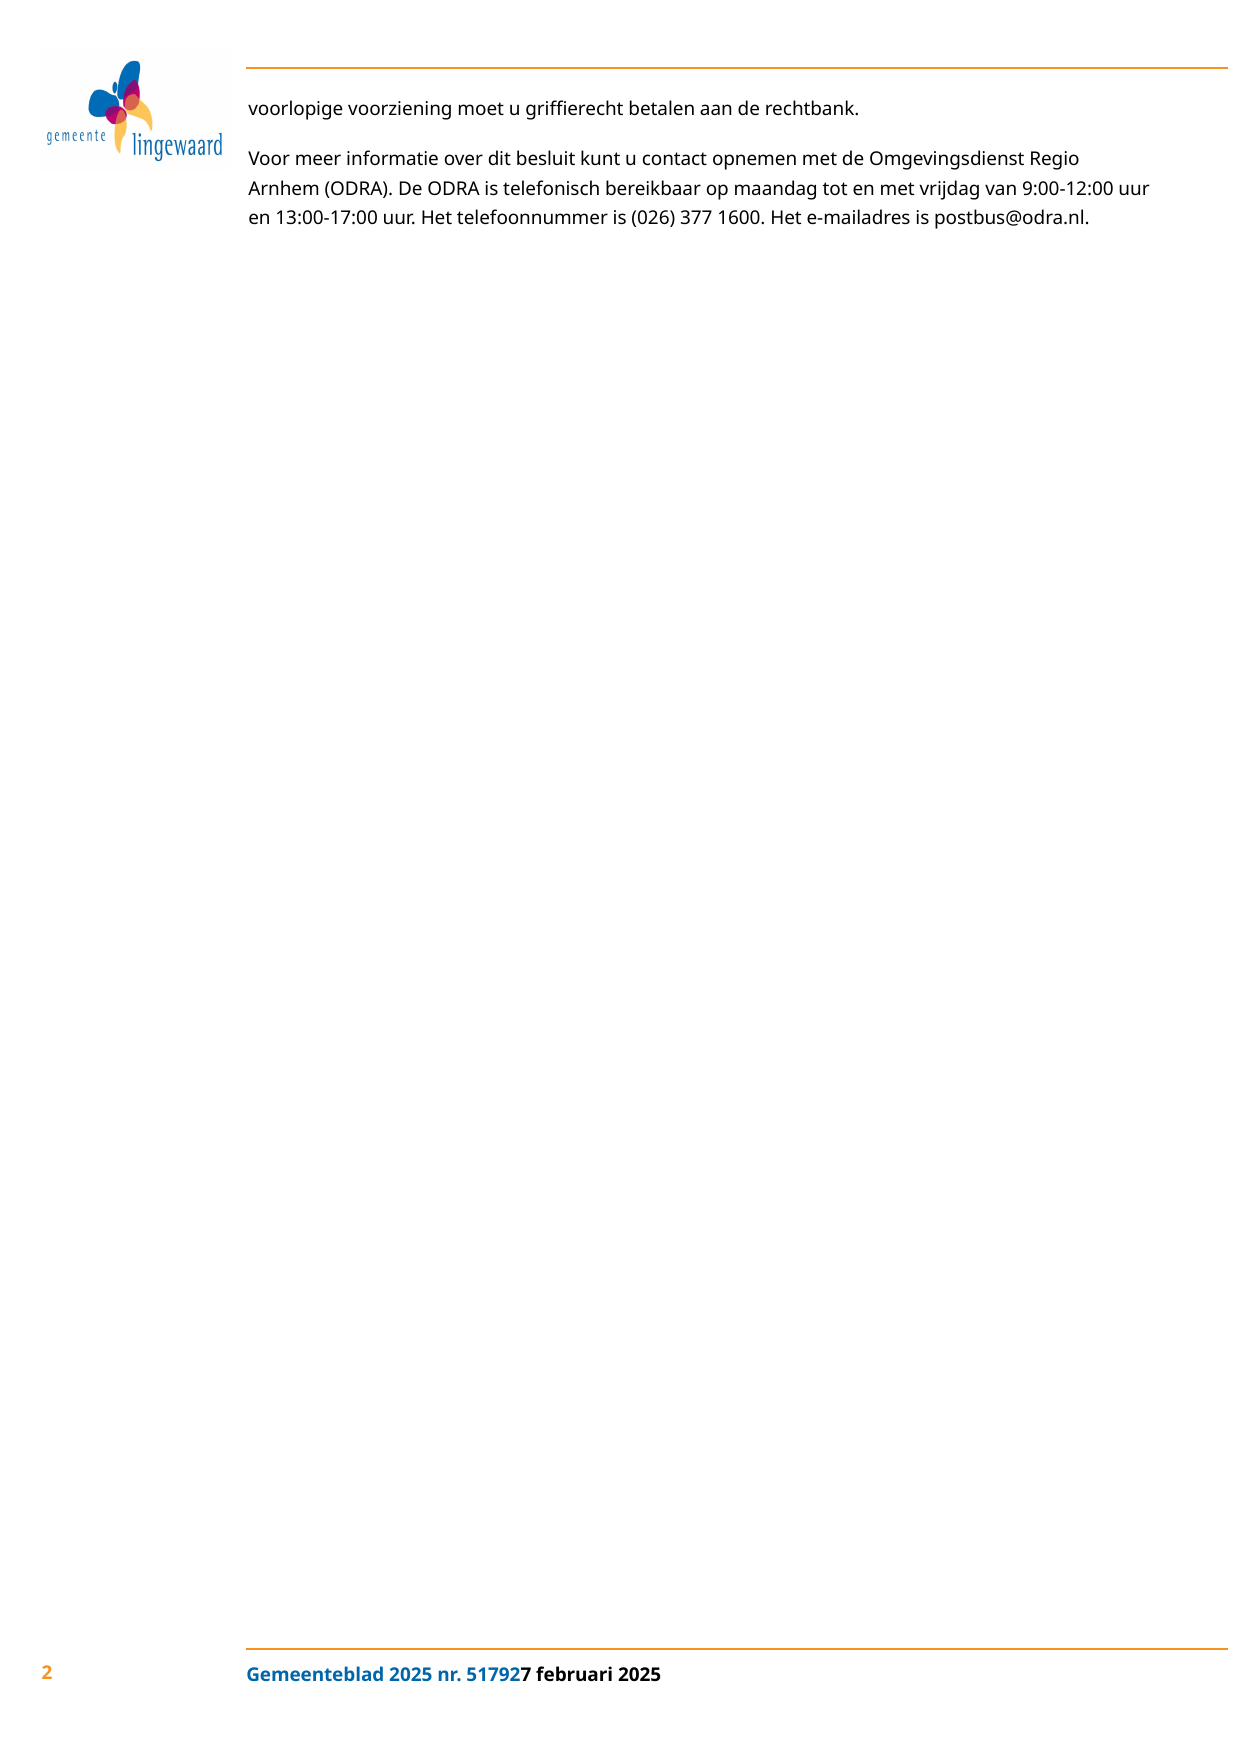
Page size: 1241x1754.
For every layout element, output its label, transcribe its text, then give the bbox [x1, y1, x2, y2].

text Voor meer informatie over dit besluit kunt u contact opnemen met de Omgevingsdienst Regio Arnhem (ODRA). De ODRA is telefonisch bereikbaar op maandag tot en met vrijdag van 9:00-12:00 uur en 13:00-17:00 uur. Het telefoonnummer is (026) 377 1600. Het e-mailadres is postbus@odra.nl. [248, 145, 1152, 230]
picture [41, 47, 231, 172]
text voorlopige voorziening moet u griffierecht betalen aan de rechtbank. [248, 95, 1152, 121]
